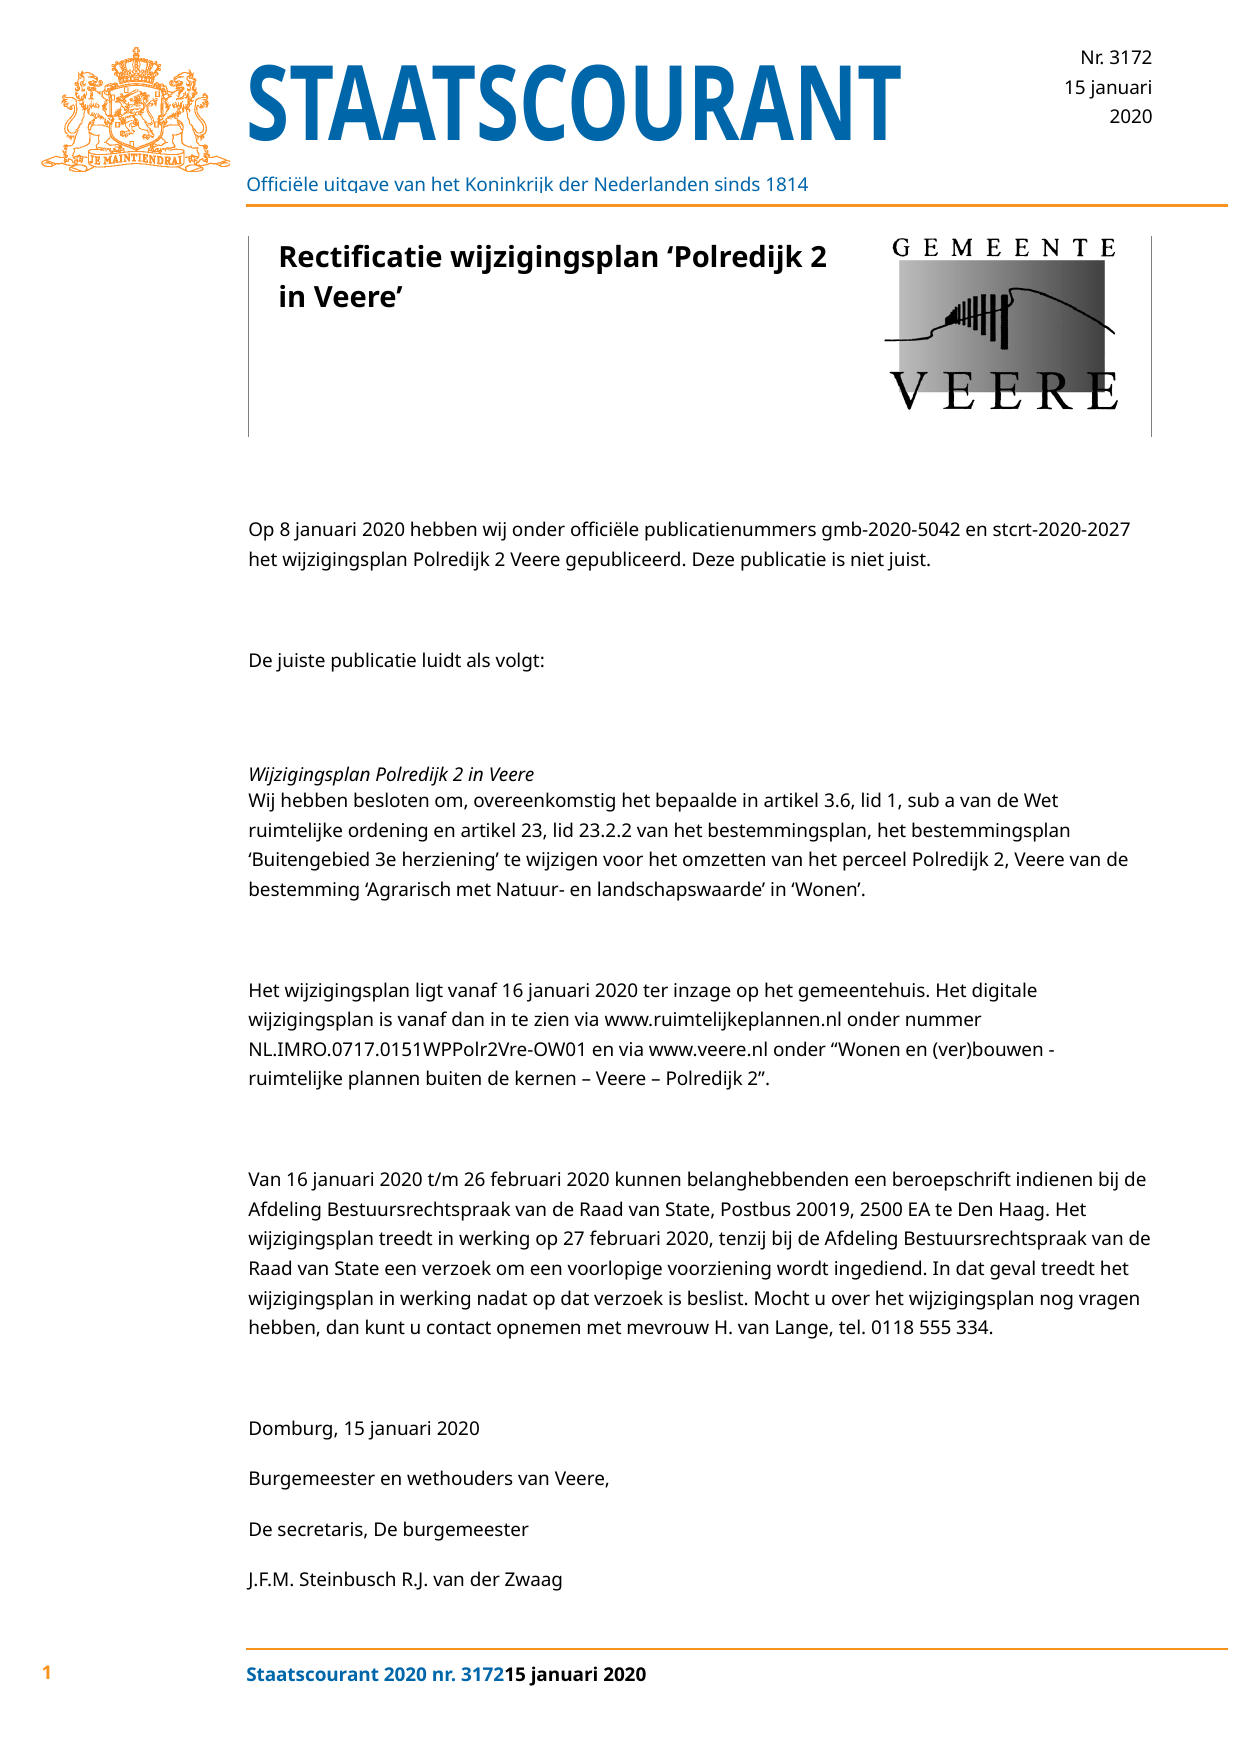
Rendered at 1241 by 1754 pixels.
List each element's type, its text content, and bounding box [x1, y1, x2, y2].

picture [882, 236, 1119, 411]
text Burgemeester en wethouders van Veere, [248, 1466, 1152, 1491]
text De secretaris, De burgemeester [248, 1516, 1152, 1542]
picture [41, 47, 231, 172]
text Wijzigingsplan Polredijk 2 in Veere [248, 761, 1152, 787]
text Van 16 januari 2020 t/m 26 februari 2020 kunnen belanghebbenden een beroepschrift indienen bij de Afdeling Bestuursrechtspraak van de Raad van State, Postbus 20019, 2500 EA te Den Haag. Het wijzigingsplan treedt in werking op 27 februari 2020, tenzij bij de Afdeling Bestuursrechtspraak van de Raad van State een verzoek om een voorlopige voorziening wordt ingediend. In dat geval treedt het wijzigingsplan in werking nadat op dat verzoek is beslist. Mocht u over het wijzigingsplan nog vragen hebben, dan kunt u contact opnemen met mevrouw H. van Lange, tel. 0118 555 334. [248, 1166, 1152, 1340]
text Wij hebben besloten om, overeenkomstig het bepaalde in artikel 3.6, lid 1, sub a van de Wet ruimtelijke ordening en artikel 23, lid 23.2.2 van het bestemmingsplan, het bestemmingsplan ‘Buitengebied 3e herziening’ te wijzigen voor het omzetten van het perceel Polredijk 2, Veere van de bestemming ‘Agrarisch met Natuur- en landschapswaarde’ in ‘Wonen’. [248, 787, 1152, 902]
text De juiste publicatie luidt als volgt: [248, 647, 1152, 673]
text Het wijzigingsplan ligt vanaf 16 januari 2020 ter inzage op het gemeentehuis. Het digitale wijzigingsplan is vanaf dan in te zien via www.ruimtelijkeplannen.nl onder nummer NL.IMRO.0717.0151WPPolr2Vre-OW01 en via www.veere.nl onder “Wonen en (ver)bouwen - ruimtelijke plannen buiten de kernen – Veere – Polredijk 2”. [248, 977, 1152, 1091]
table_header Rectificatie wijzigingsplan ‘Polredijk 2 in Veere’ [249, 236, 850, 437]
text J.F.M. Steinbusch R.J. van der Zwaag [248, 1566, 1152, 1592]
text Domburg, 15 januari 2020 [248, 1415, 1152, 1441]
text Op 8 januari 2020 hebben wij onder officiële publicatienummers gmb-2020-5042 en stcrt-2020-2027 het wijzigingsplan Polredijk 2 Veere gepubliceerd. Deze publicatie is niet juist. [248, 517, 1152, 572]
table_header [850, 236, 1151, 437]
